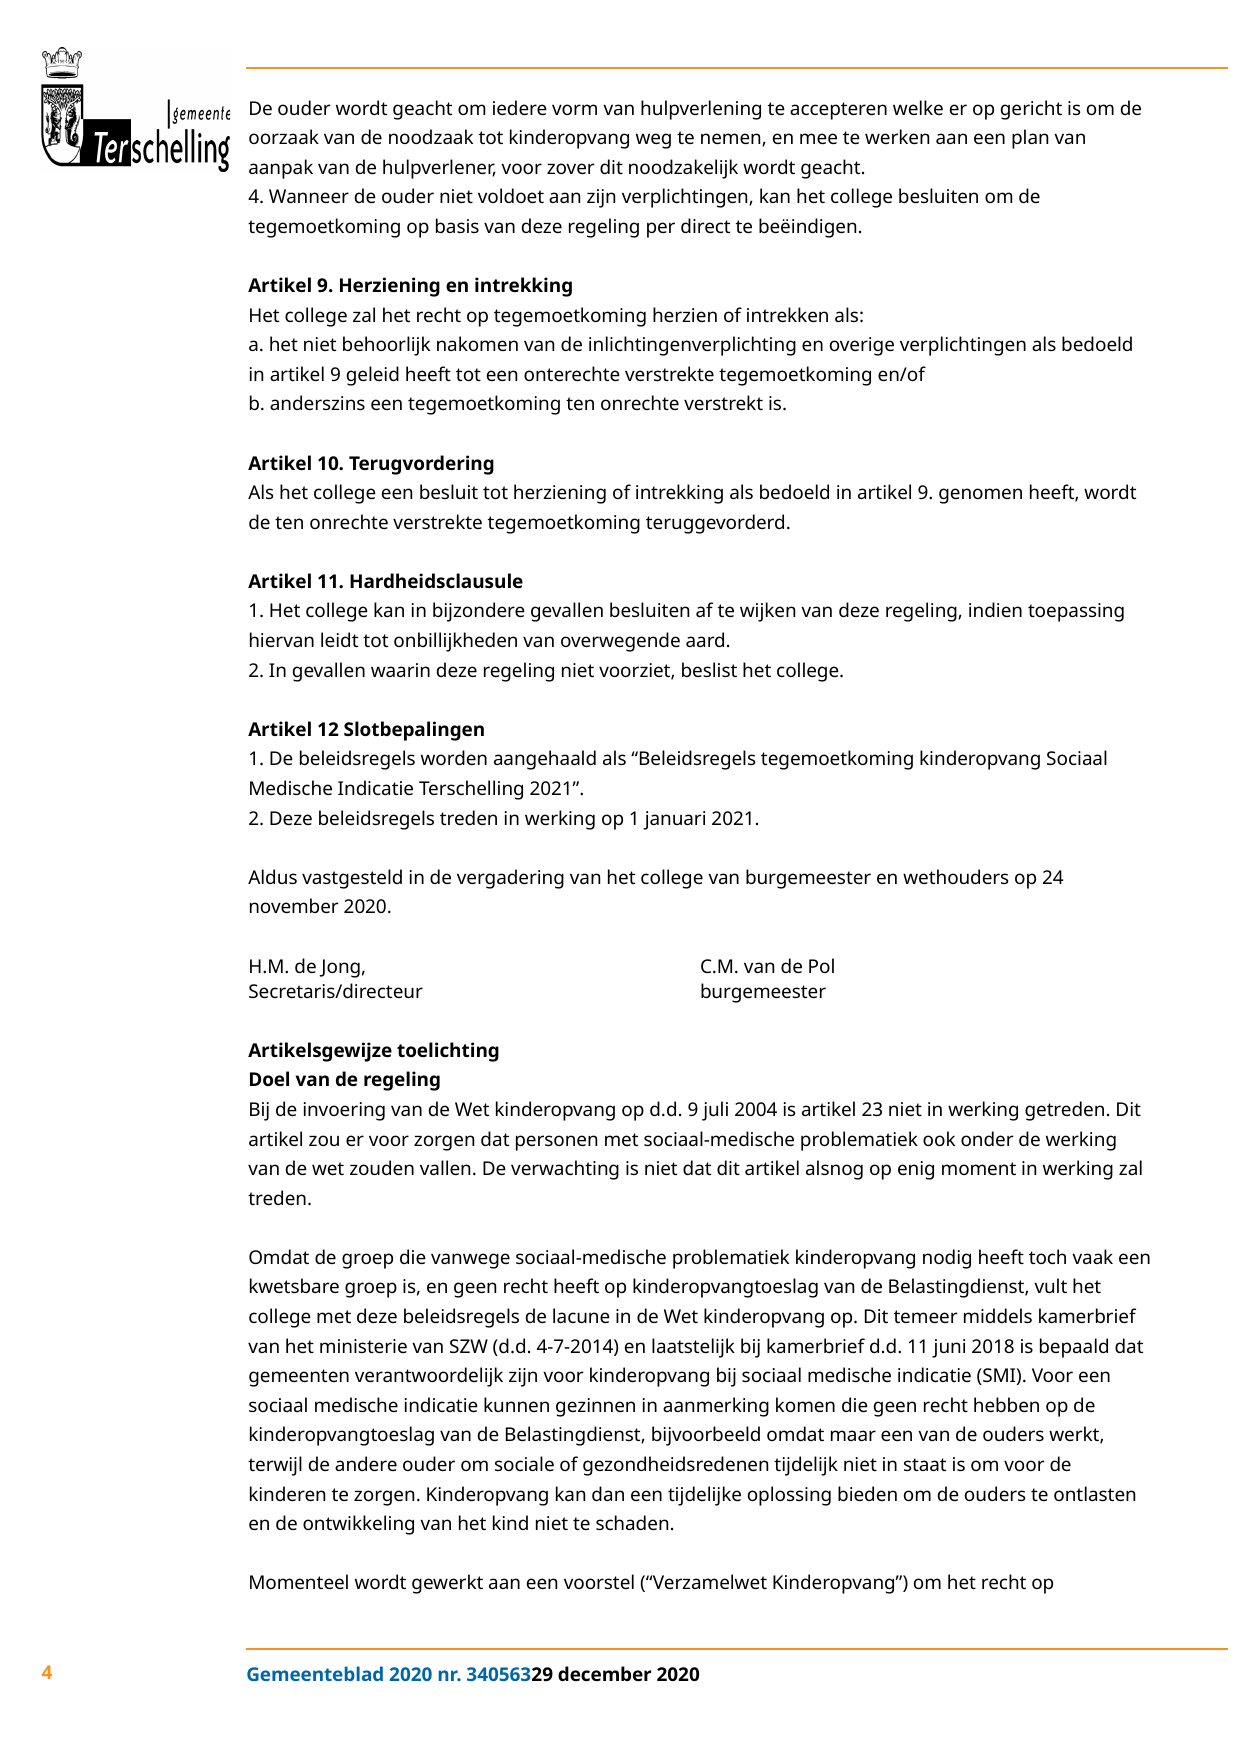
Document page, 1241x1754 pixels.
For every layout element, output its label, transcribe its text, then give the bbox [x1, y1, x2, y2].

table_header C.M. van de Pol [700, 953, 1152, 978]
text b. anderszins een tegemoetkoming ten onrechte verstrekt is. [248, 391, 1152, 416]
text Momenteel wordt gewerkt aan een voorstel (“Verzamelwet Kinderopvang”) om het recht op [248, 1569, 1152, 1595]
text Aldus vastgesteld in de vergadering van het college van burgemeester en wethouders op 24 november 2020. [248, 864, 1152, 919]
text Artikelsgewijze toelichting [248, 1037, 1152, 1063]
table_cell burgemeester [700, 979, 1152, 1004]
text 2. In gevallen waarin deze regeling niet voorziet, beslist het college. [248, 657, 1152, 683]
text a. het niet behoorlijk nakomen van de inlichtingenverplichting en overige verplichtingen als bedoeld in artikel 9 geleid heeft tot een onterechte verstrekte tegemoetkoming en/of [248, 331, 1152, 387]
text 2. Deze beleidsregels treden in werking op 1 januari 2021. [248, 805, 1152, 831]
text Het college zal het recht op tegemoetkoming herzien of intrekken als: [248, 302, 1152, 328]
text Artikel 9. Herziening en intrekking [248, 272, 1152, 298]
text Doel van de regeling [248, 1067, 1152, 1092]
table_header H.M. de Jong, [248, 953, 700, 978]
text Artikel 11. Hardheidsclausule [248, 568, 1152, 594]
table_cell Secretaris/directeur [248, 979, 700, 1004]
text Bij de invoering van de Wet kinderopvang op d.d. 9 juli 2004 is artikel 23 niet in werking getreden. Dit artikel zou er voor zorgen dat personen met sociaal-medische problematiek ook onder de werking van de wet zouden vallen. De verwachting is niet dat dit artikel alsnog op enig moment in werking zal treden. [248, 1096, 1152, 1211]
text Omdat de groep die vanwege sociaal-medische problematiek kinderopvang nodig heeft toch vaak een kwetsbare groep is, en geen recht heeft op kinderopvangtoeslag van de Belastingdienst, vult het college met deze beleidsregels de lacune in de Wet kinderopvang op. Dit temeer middels kamerbrief van het ministerie van SZW (d.d. 4-7-2014) en laatstelijk bij kamerbrief d.d. 11 juni 2018 is bepaald dat gemeenten verantwoordelijk zijn voor kinderopvang bij sociaal medische indicatie (SMI). Voor een sociaal medische indicatie kunnen gezinnen in aanmerking komen die geen recht hebben op de kinderopvangtoeslag van de Belastingdienst, bijvoorbeeld omdat maar een van de ouders werkt, terwijl de andere ouder om sociale of gezondheidsredenen tijdelijk niet in staat is om voor de kinderen te zorgen. Kinderopvang kan dan een tijdelijke oplossing bieden om de ouders te ontlasten en de ontwikkeling van het kind niet te schaden. [248, 1244, 1152, 1536]
text Artikel 12 Slotbepalingen [248, 716, 1152, 742]
text 1. Het college kan in bijzondere gevallen besluiten af te wijken van deze regeling, indien toepassing hiervan leidt tot onbillijkheden van overwegende aard. [248, 598, 1152, 653]
picture [41, 47, 231, 172]
text Artikel 10. Terugvordering [248, 450, 1152, 476]
text Als het college een besluit tot herziening of intrekking als bedoeld in artikel 9. genomen heeft, wordt de ten onrechte verstrekte tegemoetkoming teruggevorderd. [248, 479, 1152, 535]
text De ouder wordt geacht om iedere vorm van hulpverlening te accepteren welke er op gericht is om de oorzaak van de noodzaak tot kinderopvang weg te nemen, en mee te werken aan een plan van aanpak van de hulpverlener, voor zover dit noodzakelijk wordt geacht. [248, 95, 1152, 180]
text 4. Wanneer de ouder niet voldoet aan zijn verplichtingen, kan het college besluiten om de tegemoetkoming op basis van deze regeling per direct te beëindigen. [248, 183, 1152, 239]
text 1. De beleidsregels worden aangehaald als “Beleidsregels tegemoetkoming kinderopvang Sociaal Medische Indicatie Terschelling 2021”. [248, 746, 1152, 801]
